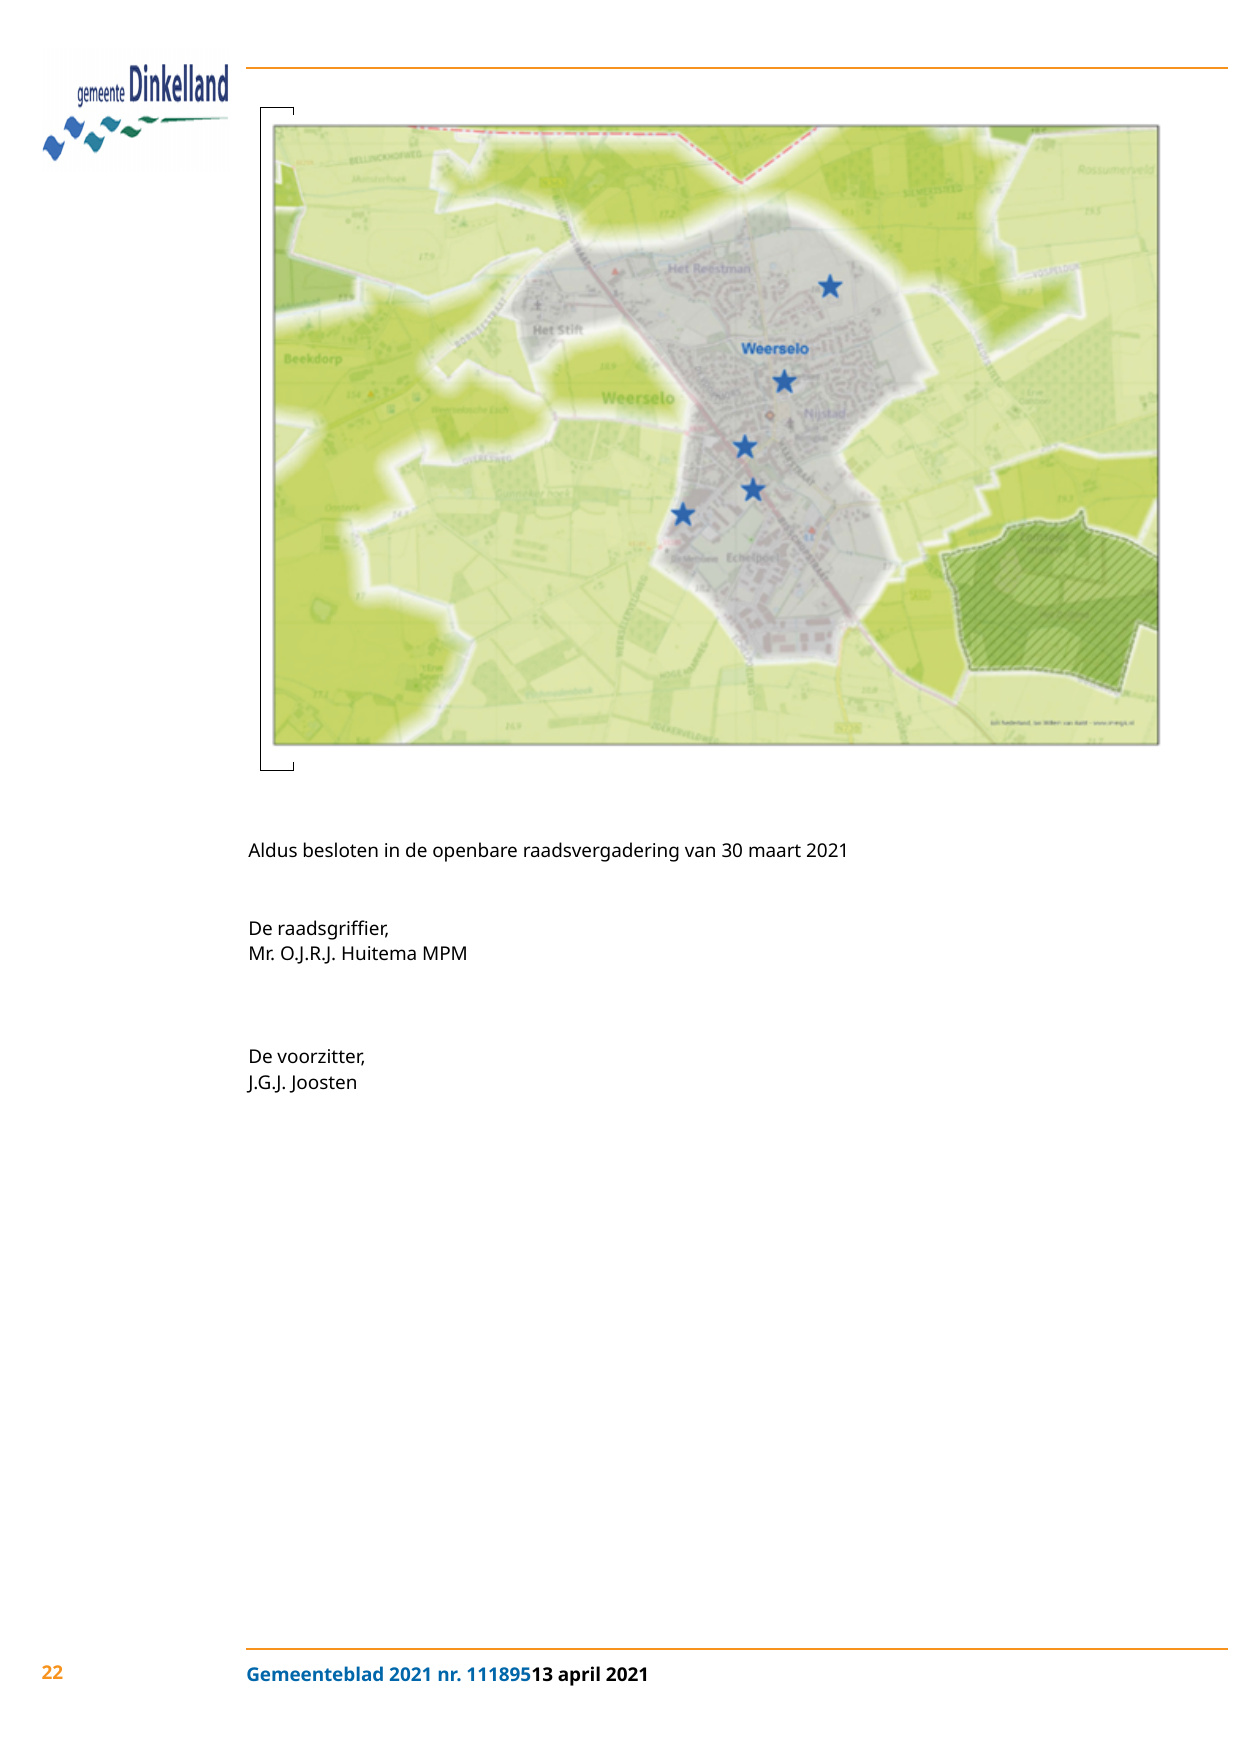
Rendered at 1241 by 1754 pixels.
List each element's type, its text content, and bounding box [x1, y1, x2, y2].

picture [268, 115, 1173, 762]
text De voorzitter, [248, 1043, 1152, 1069]
text J.G.J. Joosten [248, 1069, 1152, 1095]
picture [41, 47, 231, 172]
text Aldus besloten in de openbare raadsvergadering van 30 maart 2021 [248, 837, 1152, 863]
text Mr. O.J.R.J. Huitema MPM [248, 940, 1152, 966]
text De raadsgriffier, [248, 915, 1152, 940]
